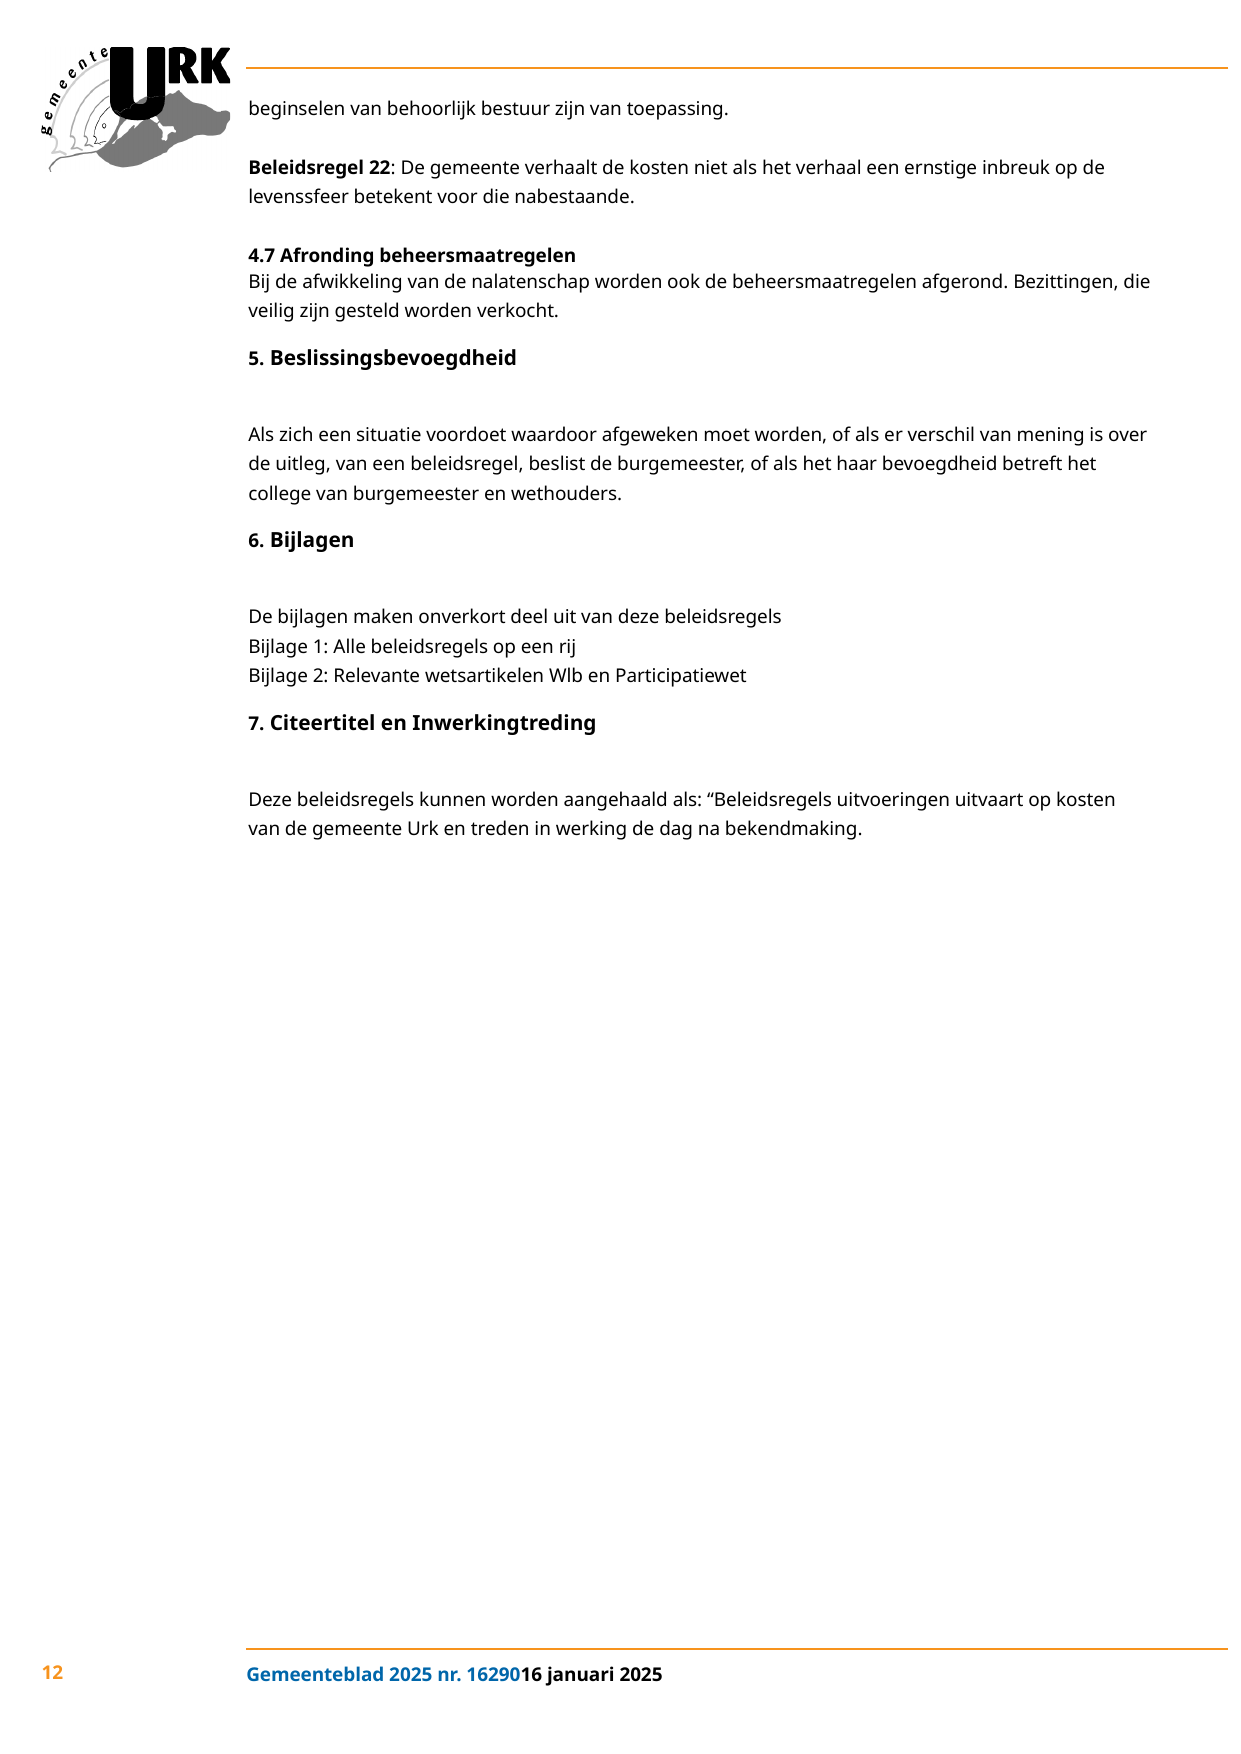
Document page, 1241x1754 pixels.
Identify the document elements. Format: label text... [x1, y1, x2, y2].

text 4.7 Afronding beheersmaatregelen [248, 242, 1152, 268]
text Deze beleidsregels kunnen worden aangehaald als: “Beleidsregels uitvoeringen uitvaart op kosten van de gemeente Urk en treden in werking de dag na bekendmaking. [248, 786, 1152, 841]
text beginselen van behoorlijk bestuur zijn van toepassing. [248, 95, 1152, 121]
text De bijlagen maken onverkort deel uit van deze beleidsregels [248, 603, 1152, 629]
text Bijlage 2: Relevante wetsartikelen Wlb en Participatiewet [248, 662, 1152, 688]
text 5. Beslissingsbevoegdheid [248, 343, 1152, 372]
text 7. Citeertitel en Inwerkingtreding [248, 708, 1152, 737]
text Bij de afwikkeling van de nalatenschap worden ook de beheersmaatregelen afgerond. Bezittingen, die veilig zijn gesteld worden verkocht. [248, 268, 1152, 323]
text Bijlage 1: Alle beleidsregels op een rij [248, 633, 1152, 659]
table_header Beleidsregel 22: De gemeente verhaalt de kosten niet als het verhaal een ernstige inbreuk op de levenssfeer betekent voor die nabestaande. [248, 154, 1152, 209]
text 6. Bijlagen [248, 526, 1152, 554]
picture [41, 47, 231, 172]
text Als zich een situatie voordoet waardoor afgeweken moet worden, of als er verschil van mening is over de uitleg, van een beleidsregel, beslist de burgemeester, of als het haar bevoegdheid betreft het college van burgemeester en wethouders. [248, 421, 1152, 506]
